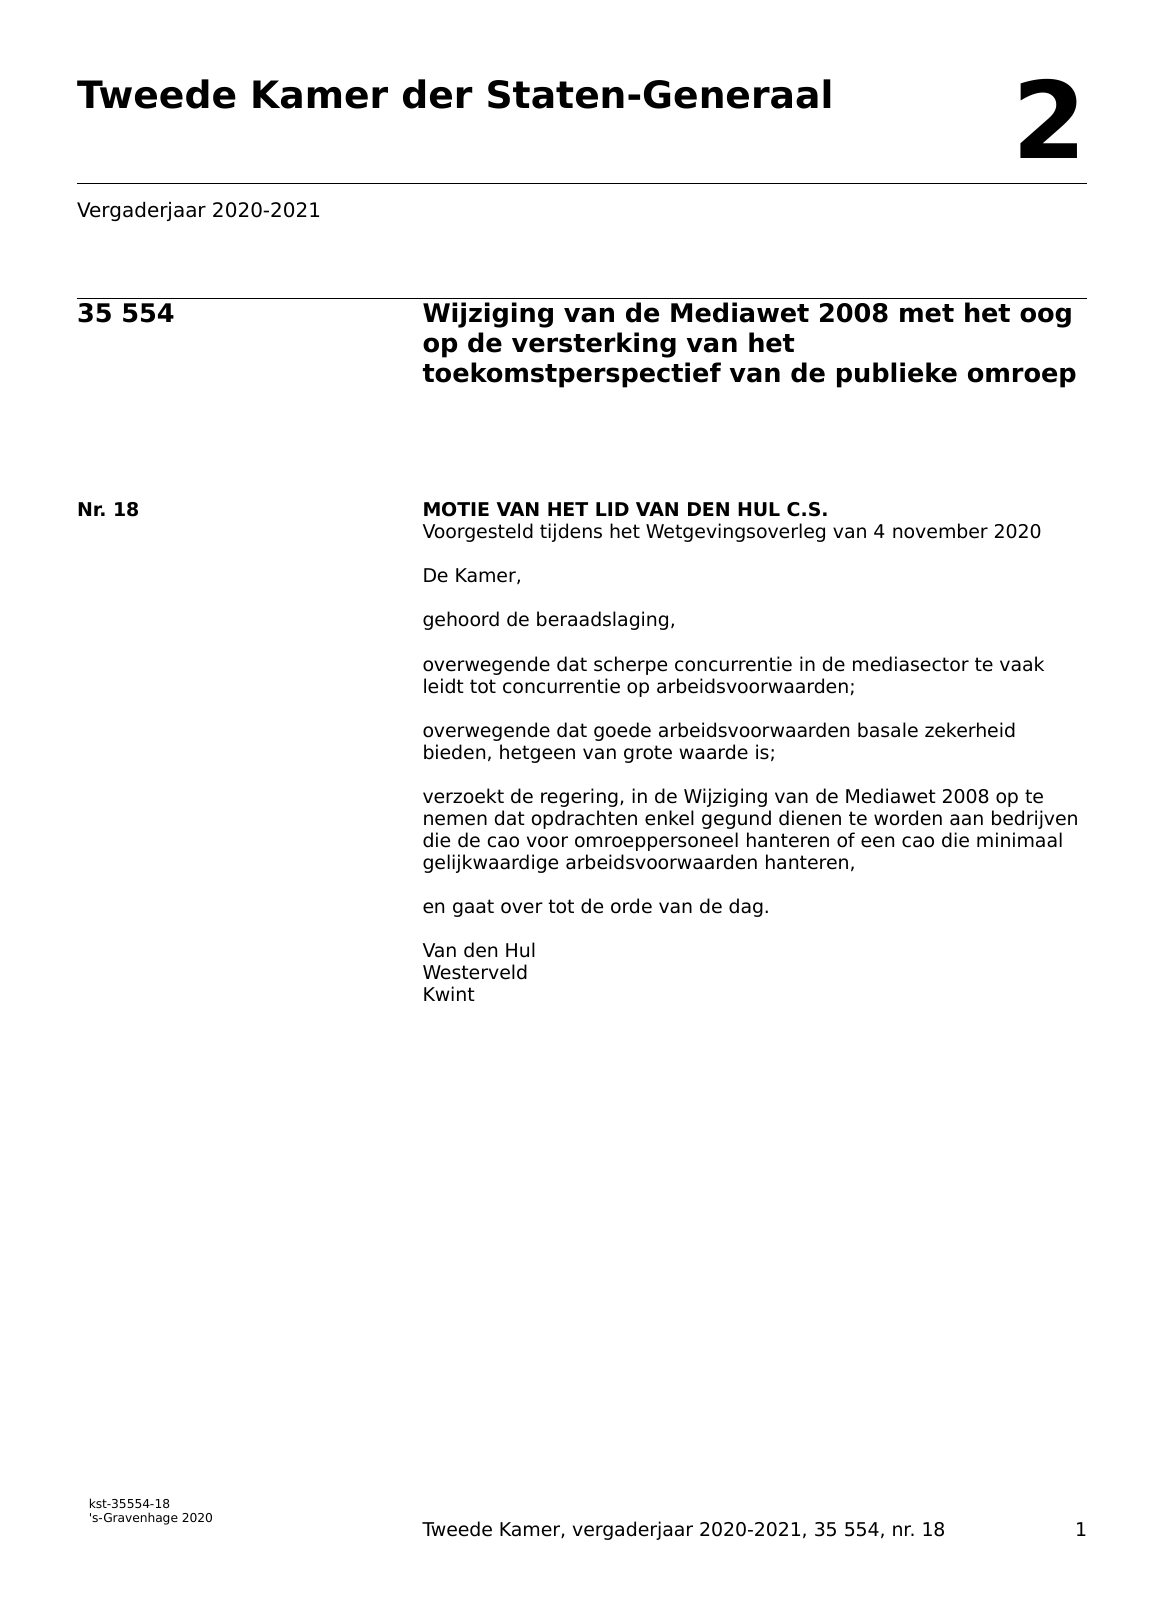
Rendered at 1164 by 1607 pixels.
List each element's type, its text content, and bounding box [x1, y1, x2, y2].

text overwegende dat scherpe concurrentie in de mediasector te vaak leidt tot concurrentie op arbeidsvoorwaarden; [422, 653, 1087, 697]
subtitle Nr. 18 MOTIE VAN HET LID VAN DEN HUL C.S. [77, 499, 1087, 521]
text en gaat over tot de orde van de dag. [422, 896, 1087, 918]
text De Kamer, [422, 565, 1087, 587]
table_cell Vergaderjaar 2020-2021 [77, 184, 1087, 298]
table_header 2 [886, 59, 1087, 183]
text kst-35554-18 [88, 1497, 323, 1511]
subtitle 35 554 Wijziging van de Mediawet 2008 met het oog op de versterking van het toekomstperspectief van de publieke omroep [77, 299, 1087, 388]
text Van den Hul [422, 940, 1087, 962]
text Voorgesteld tijdens het Wetgevingsoverleg van 4 november 2020 [422, 521, 1087, 543]
text overwegende dat goede arbeidsvoorwaarden basale zekerheid bieden, hetgeen van grote waarde is; [422, 720, 1087, 764]
text gehoord de beraadslaging, [422, 609, 1087, 631]
text Kwint [422, 984, 1087, 1006]
table_header Tweede Kamer der Staten-Generaal [77, 59, 886, 183]
text Westerveld [422, 962, 1087, 984]
text 's-Gravenhage 2020 [88, 1511, 323, 1525]
text verzoekt de regering, in de Wijziging van de Mediawet 2008 op te nemen dat opdrachten enkel gegund dienen te worden aan bedrijven die de cao voor omroeppersoneel hanteren of een cao die minimaal gelijkwaardige arbeidsvoorwaarden hanteren, [422, 786, 1087, 874]
